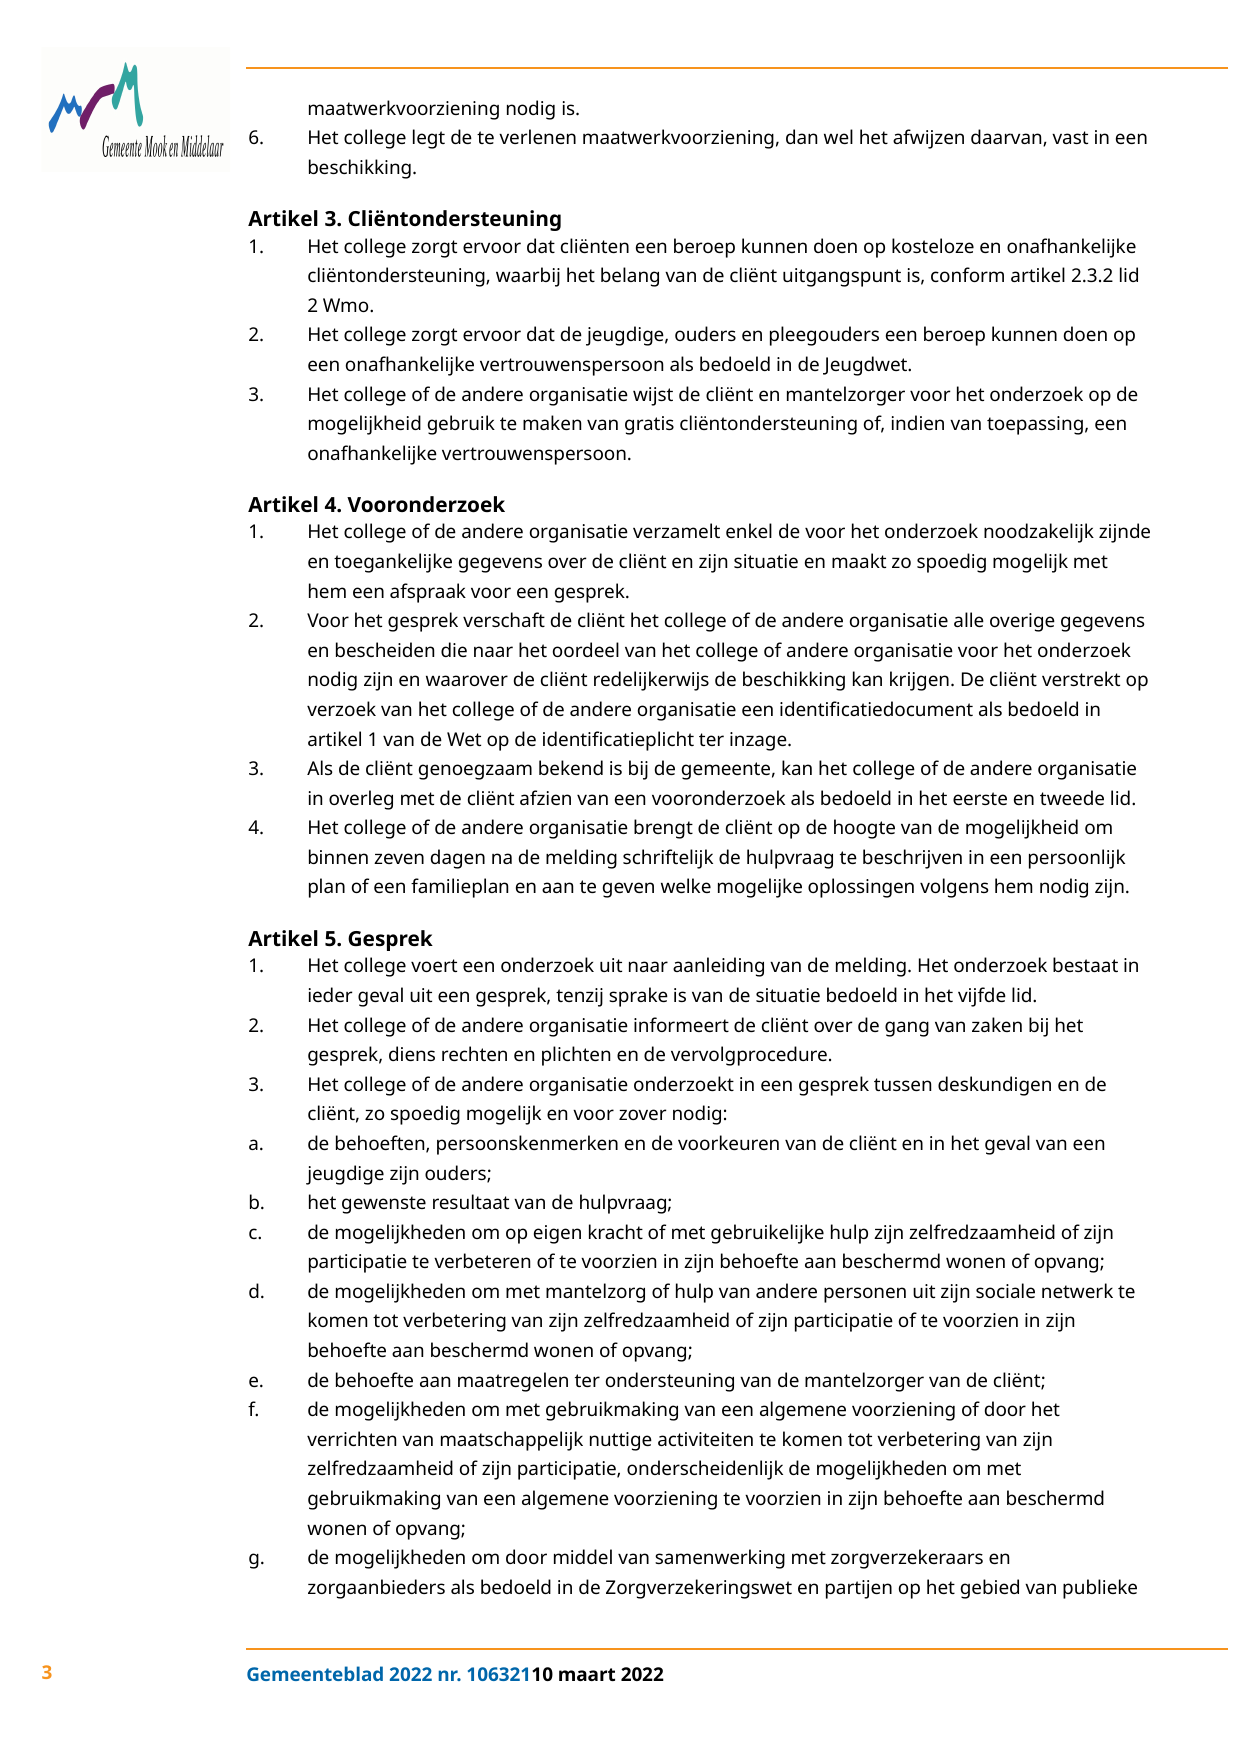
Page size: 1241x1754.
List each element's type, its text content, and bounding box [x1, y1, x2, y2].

list Het college zorgt ervoor dat de jeugdige, ouders en pleegouders een beroep kunnen doen op een onafhankelijke vertrouwenspersoon als bedoeld in de Jeugdwet. [248, 322, 1152, 377]
list de mogelijkheden om met gebruikmaking van een algemene voorziening of door het verrichten van maatschappelijk nuttige activiteiten te komen tot verbetering van zijn zelfredzaamheid of zijn participatie, onderscheidenlijk de mogelijkheden om met gebruikmaking van een algemene voorziening te voorzien in zijn behoefte aan beschermd wonen of opvang; [248, 1396, 1152, 1540]
list de mogelijkheden om met mantelzorg of hulp van andere personen uit zijn sociale netwerk te komen tot verbetering van zijn zelfredzaamheid of zijn participatie of te voorzien in zijn behoefte aan beschermd wonen of opvang; [248, 1278, 1152, 1363]
list Als de cliënt genoegzaam bekend is bij de gemeente, kan het college of de andere organisatie in overleg met de cliënt afzien van een vooronderzoek als bedoeld in het eerste en tweede lid. [248, 755, 1152, 811]
text Artikel 5. Gesprek [248, 924, 1152, 953]
list Het college of de andere organisatie onderzoekt in een gesprek tussen deskundigen en de cliënt, zo spoedig mogelijk en voor zover nodig: [248, 1071, 1152, 1126]
list Het college voert een onderzoek uit naar aanleiding van de melding. Het onderzoek bestaat in ieder geval uit een gesprek, tenzij sprake is van de situatie bedoeld in het vijfde lid. [248, 953, 1152, 1008]
list de behoefte aan maatregelen ter ondersteuning van de mantelzorger van de cliënt; [248, 1367, 1152, 1392]
list Het college zorgt ervoor dat cliënten een beroep kunnen doen op kosteloze en onafhankelijke cliëntondersteuning, waarbij het belang van de cliënt uitgangspunt is, conform artikel 2.3.2 lid 2 Wmo. [248, 233, 1152, 318]
text Artikel 4. Vooronderzoek [248, 490, 1152, 519]
list Het college of de andere organisatie wijst de cliënt en mantelzorger voor het onderzoek op de mogelijkheid gebruik te maken van gratis cliëntondersteuning of, indien van toepassing, een onafhankelijke vertrouwenspersoon. [248, 381, 1152, 466]
list de behoeften, persoonskenmerken en de voorkeuren van de cliënt en in het geval van een jeugdige zijn ouders; [248, 1130, 1152, 1185]
list Het college of de andere organisatie informeert de cliënt over de gang van zaken bij het gesprek, diens rechten en plichten en de vervolgprocedure. [248, 1012, 1152, 1067]
list maatwerkvoorziening nodig is. [248, 95, 1152, 121]
list de mogelijkheden om door middel van samenwerking met zorgverzekeraars en zorgaanbieders als bedoeld in de Zorgverzekeringswet en partijen op het gebied van publieke [248, 1544, 1152, 1599]
list Het college legt de te verlenen maatwerkvoorziening, dan wel het afwijzen daarvan, vast in een beschikking. [248, 124, 1152, 180]
text Artikel 3. Cliëntondersteuning [248, 204, 1152, 233]
list het gewenste resultaat van de hulpvraag; [248, 1189, 1152, 1215]
picture [41, 47, 231, 172]
list Het college of de andere organisatie brengt de cliënt op de hoogte van de mogelijkheid om binnen zeven dagen na de melding schriftelijk de hulpvraag te beschrijven in een persoonlijk plan of een familieplan en aan te geven welke mogelijke oplossingen volgens hem nodig zijn. [248, 814, 1152, 899]
list Het college of de andere organisatie verzamelt enkel de voor het onderzoek noodzakelijk zijnde en toegankelijke gegevens over de cliënt en zijn situatie en maakt zo spoedig mogelijk met hem een afspraak voor een gesprek. [248, 519, 1152, 604]
list Voor het gesprek verschaft de cliënt het college of de andere organisatie alle overige gegevens en bescheiden die naar het oordeel van het college of andere organisatie voor het onderzoek nodig zijn en waarover de cliënt redelijkerwijs de beschikking kan krijgen. De cliënt verstrekt op verzoek van het college of de andere organisatie een identificatiedocument als bedoeld in artikel 1 van de Wet op de identificatieplicht ter inzage. [248, 607, 1152, 752]
list de mogelijkheden om op eigen kracht of met gebruikelijke hulp zijn zelfredzaamheid of zijn participatie te verbeteren of te voorzien in zijn behoefte aan beschermd wonen of opvang; [248, 1219, 1152, 1274]
